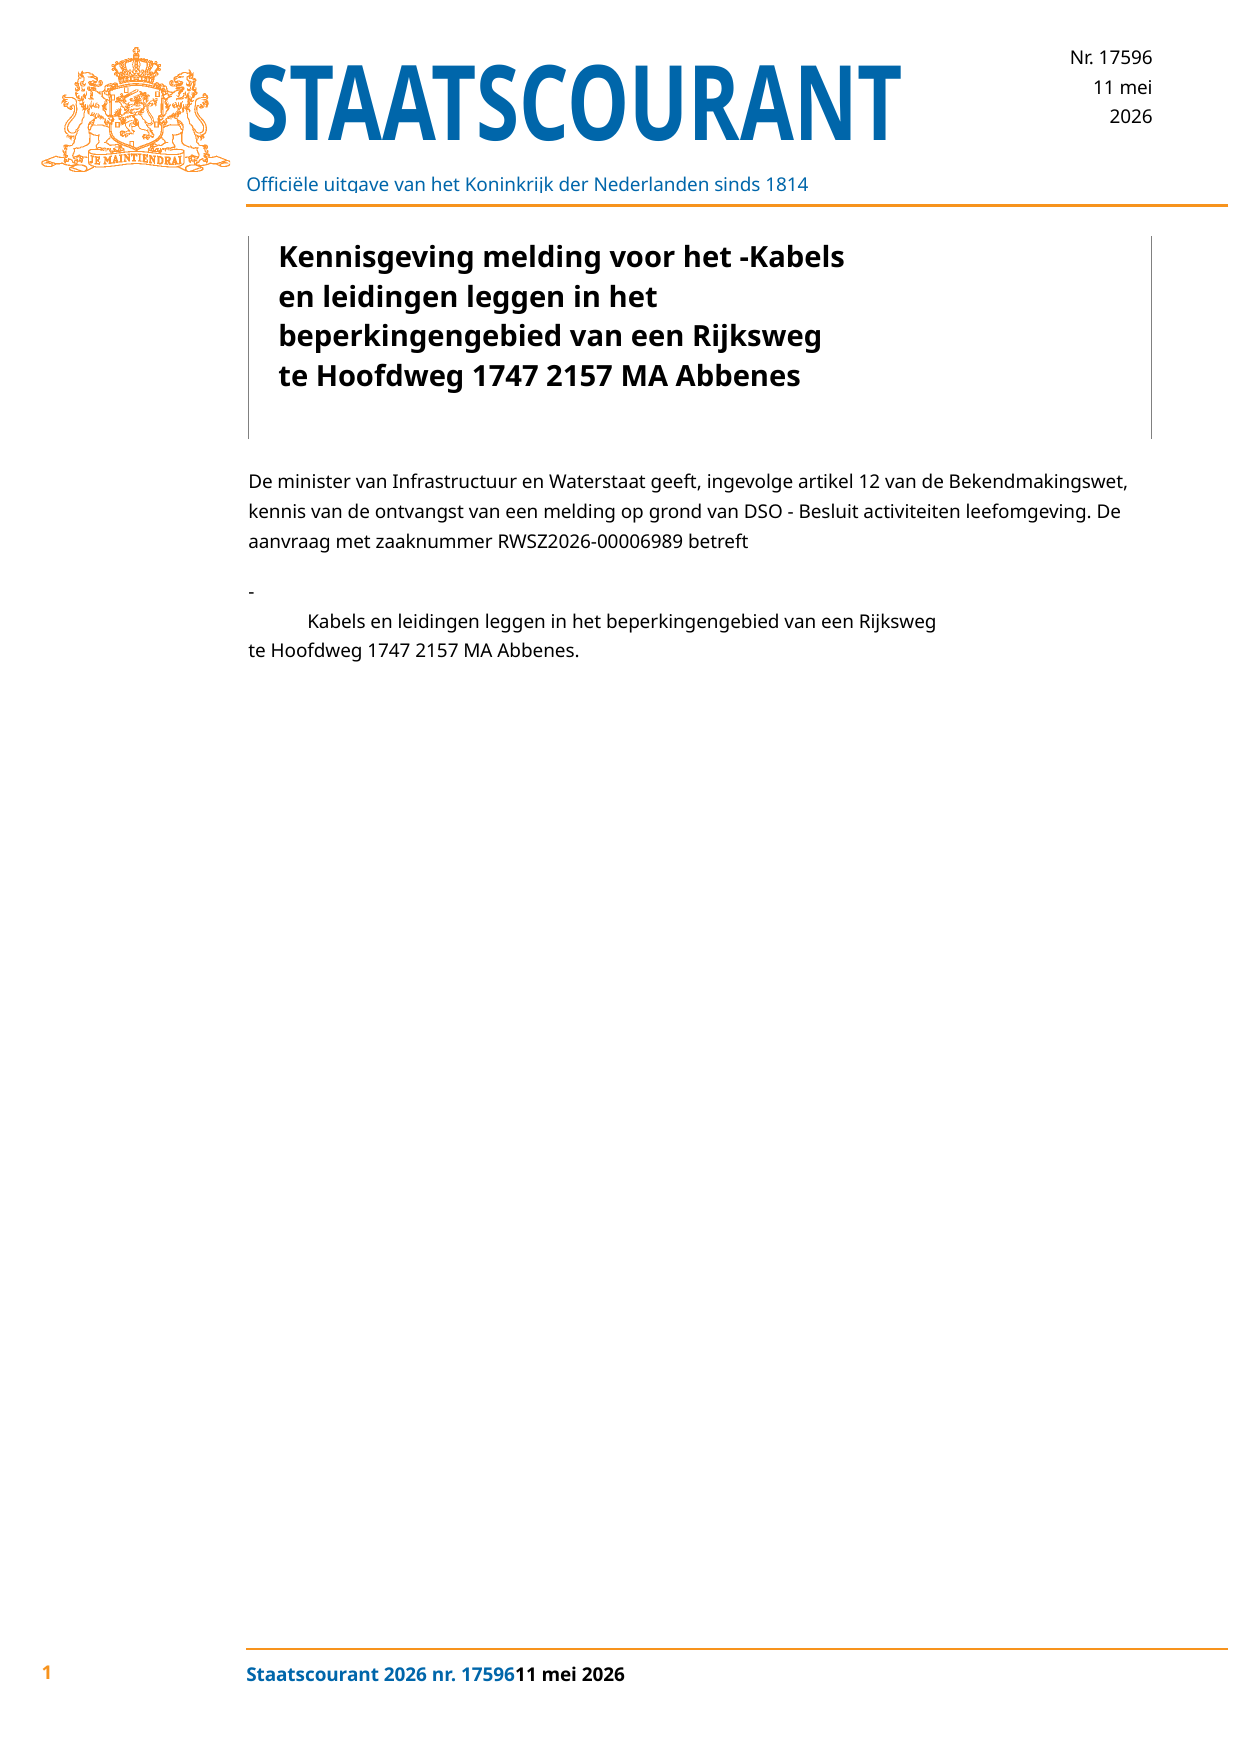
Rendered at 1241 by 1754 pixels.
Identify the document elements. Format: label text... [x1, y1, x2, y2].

text De minister van Infrastructuur en Waterstaat geeft, ingevolge artikel 12 van de Bekendmakingswet, kennis van de ontvangst van een melding op grond van DSO - Besluit activiteiten leefomgeving. De aanvraag met zaaknummer RWSZ2026-00006989 betreft [248, 469, 1152, 553]
text te Hoofdweg 1747 2157 MA Abbenes. [248, 637, 1152, 663]
picture [912, 236, 1090, 414]
list Kabels en leidingen leggen in het beperkingengebied van een Rijksweg [248, 608, 1152, 633]
table_header [850, 236, 912, 413]
table_header Kennisgeving melding voor het -Kabels en leidingen leggen in het beperkingengebied van een Rijksweg te Hoofdweg 1747 2157 MA Abbenes [249, 236, 850, 439]
table_header [1090, 236, 1151, 413]
table_header [850, 414, 1151, 439]
picture [41, 47, 231, 172]
